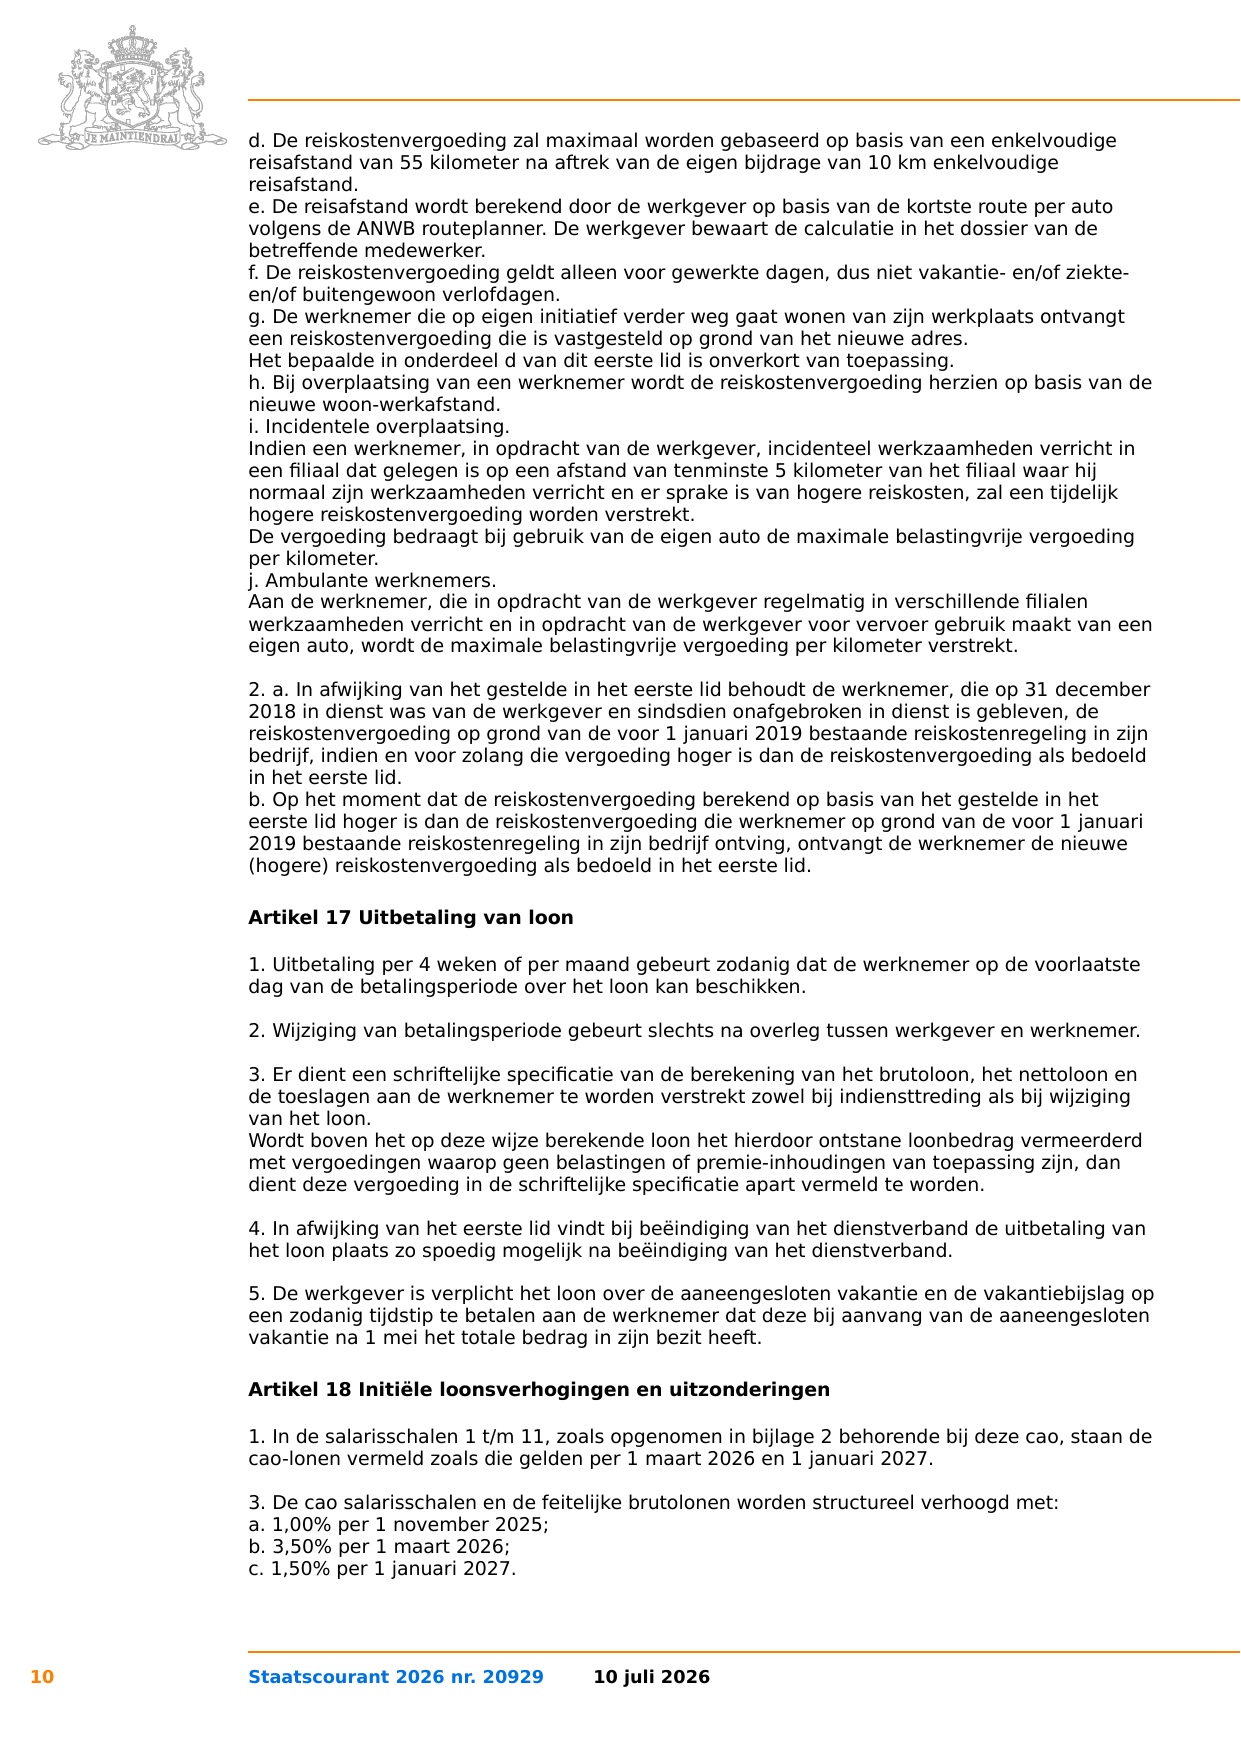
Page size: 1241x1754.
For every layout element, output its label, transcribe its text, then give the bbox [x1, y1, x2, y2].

text 2. a. In afwijking van het gestelde in het eerste lid behoudt de werknemer, die op 31 december 2018 in dienst was van de werkgever en sindsdien onafgebroken in dienst is gebleven, de reiskostenvergoeding op grond van de voor 1 januari 2019 bestaande reiskostenregeling in zijn bedrijf, indien en voor zolang die vergoeding hoger is dan de reiskostenvergoeding als bedoeld in het eerste lid. [248, 679, 1163, 789]
text 3. De cao salarisschalen en de feitelijke brutolonen worden structureel verhoogd met: [248, 1492, 1163, 1514]
text b. 3,50% per 1 maart 2026; [248, 1536, 1163, 1558]
text 2. Wijziging van betalingsperiode gebeurt slechts na overleg tussen werkgever en werknemer. [248, 1020, 1163, 1042]
text g. De werknemer die op eigen initiatief verder weg gaat wonen van zijn werkplaats ontvangt een reiskostenvergoeding die is vastgesteld op grond van het nieuwe adres. [248, 306, 1163, 350]
subtitle Artikel 18 Initiële loonsverhogingen en uitzonderingen [248, 1379, 1163, 1401]
text a. 1,00% per 1 november 2025; [248, 1514, 1163, 1536]
text De vergoeding bedraagt bij gebruik van de eigen auto de maximale belastingvrije vergoeding per kilometer. [248, 526, 1163, 569]
text 5. De werkgever is verplicht het loon over de aaneengesloten vakantie en de vakantiebijslag op een zodanig tijdstip te betalen aan de werknemer dat deze bij aanvang van de aaneengesloten vakantie na 1 mei het totale bedrag in zijn bezit heeft. [248, 1283, 1163, 1349]
text 1. Uitbetaling per 4 weken of per maand gebeurt zodanig dat de werknemer op de voorlaatste dag van de betalingsperiode over het loon kan beschikken. [248, 954, 1163, 998]
text 1. In de salarisschalen 1 t/m 11, zoals opgenomen in bijlage 2 behorende bij deze cao, staan de cao-lonen vermeld zoals die gelden per 1 maart 2026 en 1 januari 2027. [248, 1426, 1163, 1470]
text c. 1,50% per 1 januari 2027. [248, 1558, 1163, 1580]
subtitle Artikel 17 Uitbetaling van loon [248, 907, 1163, 929]
text Wordt boven het op deze wijze berekende loon het hierdoor ontstane loonbedrag vermeerderd met vergoedingen waarop geen belastingen of premie-inhoudingen van toepassing zijn, dan dient deze vergoeding in de schriftelijke specificatie apart vermeld te worden. [248, 1130, 1163, 1196]
text 3. Er dient een schriftelijke specificatie van de berekening van het brutoloon, het nettoloon en de toeslagen aan de werknemer te worden verstrekt zowel bij indiensttreding als bij wijziging van het loon. [248, 1064, 1163, 1130]
text i. Incidentele overplaatsing. [248, 416, 1163, 438]
text e. De reisafstand wordt berekend door de werkgever op basis van de kortste route per auto volgens de ANWB routeplanner. De werkgever bewaart de calculatie in het dossier van de betreffende medewerker. [248, 196, 1163, 262]
text Indien een werknemer, in opdracht van de werkgever, incidenteel werkzaamheden verricht in een filiaal dat gelegen is op een afstand van tenminste 5 kilometer van het filiaal waar hij normaal zijn werkzaamheden verricht en er sprake is van hogere reiskosten, zal een tijdelijk hogere reiskostenvergoeding worden verstrekt. [248, 438, 1163, 526]
text b. Op het moment dat de reiskostenvergoeding berekend op basis van het gestelde in het eerste lid hoger is dan de reiskostenvergoeding die werknemer op grond van de voor 1 januari 2019 bestaande reiskostenregeling in zijn bedrijf ontving, ontvangt de werknemer de nieuwe (hogere) reiskostenvergoeding als bedoeld in het eerste lid. [248, 789, 1163, 877]
text j. Ambulante werknemers. [248, 569, 1163, 591]
picture [38, 25, 227, 150]
text Het bepaalde in onderdeel d van dit eerste lid is onverkort van toepassing. [248, 350, 1163, 372]
text d. De reiskostenvergoeding zal maximaal worden gebaseerd op basis van een enkelvoudige reisafstand van 55 kilometer na aftrek van de eigen bijdrage van 10 km enkelvoudige reisafstand. [248, 130, 1163, 196]
text Aan de werknemer, die in opdracht van de werkgever regelmatig in verschillende filialen werkzaamheden verricht en in opdracht van de werkgever voor vervoer gebruik maakt van een eigen auto, wordt de maximale belastingvrije vergoeding per kilometer verstrekt. [248, 591, 1163, 657]
text f. De reiskostenvergoeding geldt alleen voor gewerkte dagen, dus niet vakantie- en/of ziekte- en/of buitengewoon verlofdagen. [248, 262, 1163, 306]
text 4. In afwijking van het eerste lid vindt bij beëindiging van het dienstverband de uitbetaling van het loon plaats zo spoedig mogelijk na beëindiging van het dienstverband. [248, 1217, 1163, 1261]
text h. Bij overplaatsing van een werknemer wordt de reiskostenvergoeding herzien op basis van de nieuwe woon-werkafstand. [248, 372, 1163, 416]
